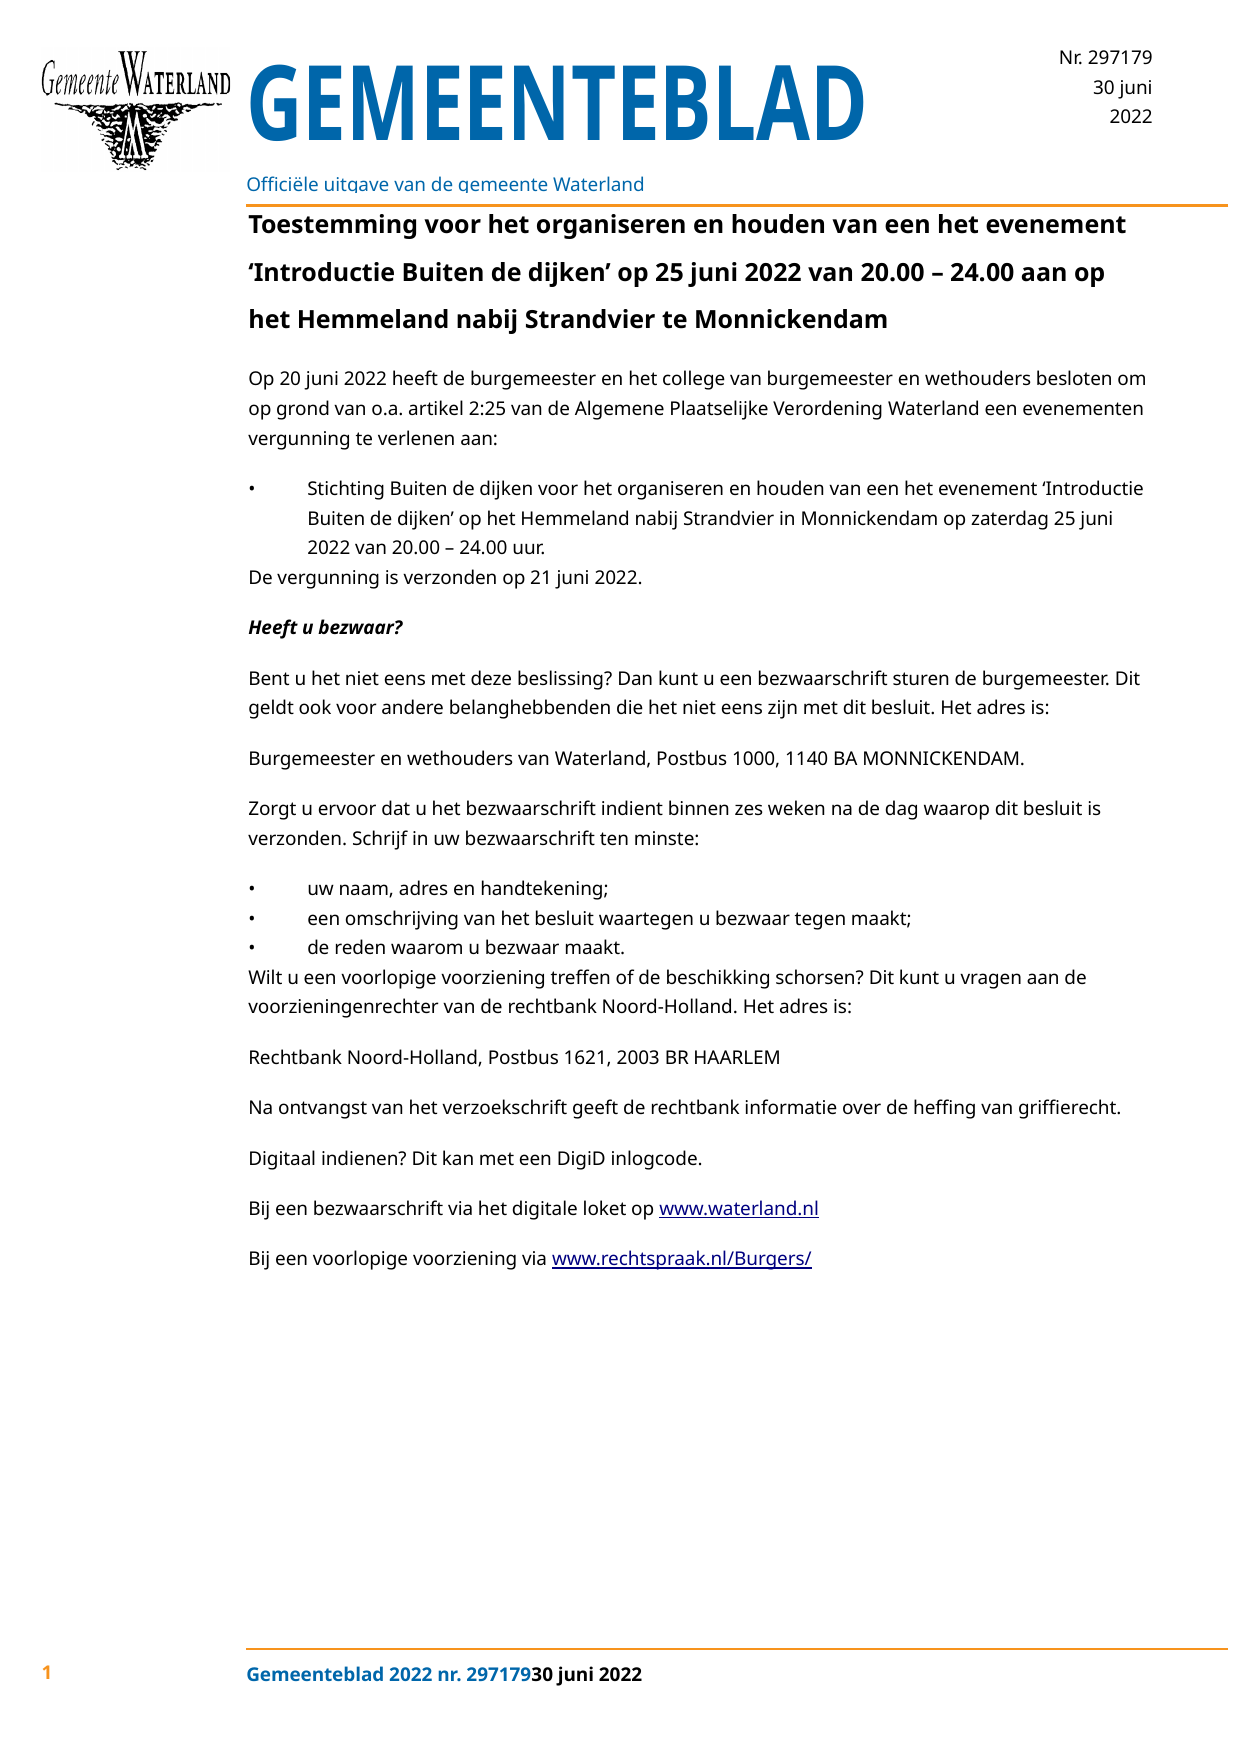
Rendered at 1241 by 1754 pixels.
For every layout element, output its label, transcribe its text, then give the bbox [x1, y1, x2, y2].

text Bij een voorlopige voorziening via www.rechtspraak.nl/Burgers/ [248, 1246, 1152, 1271]
picture [41, 47, 231, 172]
list Stichting Buiten de dijken voor het organiseren en houden van een het evenement ‘Introductie Buiten de dijken’ op het Hemmeland nabij Strandvier in Monnickendam op zaterdag 25 juni 2022 van 20.00 – 24.00 uur. [248, 475, 1152, 560]
text Burgemeester en wethouders van Waterland, Postbus 1000, 1140 BA MONNICKENDAM. [248, 745, 1152, 770]
list een omschrijving van het besluit waartegen u bezwaar tegen maakt; [248, 905, 1152, 930]
list de reden waarom u bezwaar maakt. [248, 934, 1152, 960]
text Digitaal indienen? Dit kan met een DigiD inlogcode. [248, 1145, 1152, 1170]
text Op 20 juni 2022 heeft de burgemeester en het college van burgemeester en wethouders besloten om op grond van o.a. artikel 2:25 van de Algemene Plaatselijke Verordening Waterland een evenementen vergunning te verlenen aan: [248, 366, 1152, 450]
text De vergunning is verzonden op 21 juni 2022. [248, 564, 1152, 589]
text Na ontvangst van het verzoekschrift geeft de rechtbank informatie over de heffing van griffierecht. [248, 1094, 1152, 1120]
text Toestemming voor het organiseren en houden van een het evenement ‘Introductie Buiten de dijken’ op 25 juni 2022 van 20.00 – 24.00 aan op het Hemmeland nabij Strandvier te Monnickendam [248, 207, 1152, 336]
text Bij een bezwaarschrift via het digitale loket op www.waterland.nl [248, 1195, 1152, 1221]
list uw naam, adres en handtekening; [248, 875, 1152, 901]
text Wilt u een voorlopige voorziening treffen of de beschikking schorsen? Dit kunt u vragen aan de voorzieningenrechter van de rechtbank Noord-Holland. Het adres is: [248, 964, 1152, 1019]
text Zorgt u ervoor dat u het bezwaarschrift indient binnen zes weken na de dag waarop dit besluit is verzonden. Schrijf in uw bezwaarschrift ten minste: [248, 795, 1152, 850]
text Rechtbank Noord-Holland, Postbus 1621, 2003 BR HAARLEM [248, 1044, 1152, 1069]
text Bent u het niet eens met deze beslissing? Dan kunt u een bezwaarschrift sturen de burgemeester. Dit geldt ook voor andere belanghebbenden die het niet eens zijn met dit besluit. Het adres is: [248, 665, 1152, 720]
text Heeft u bezwaar? [248, 614, 1152, 640]
